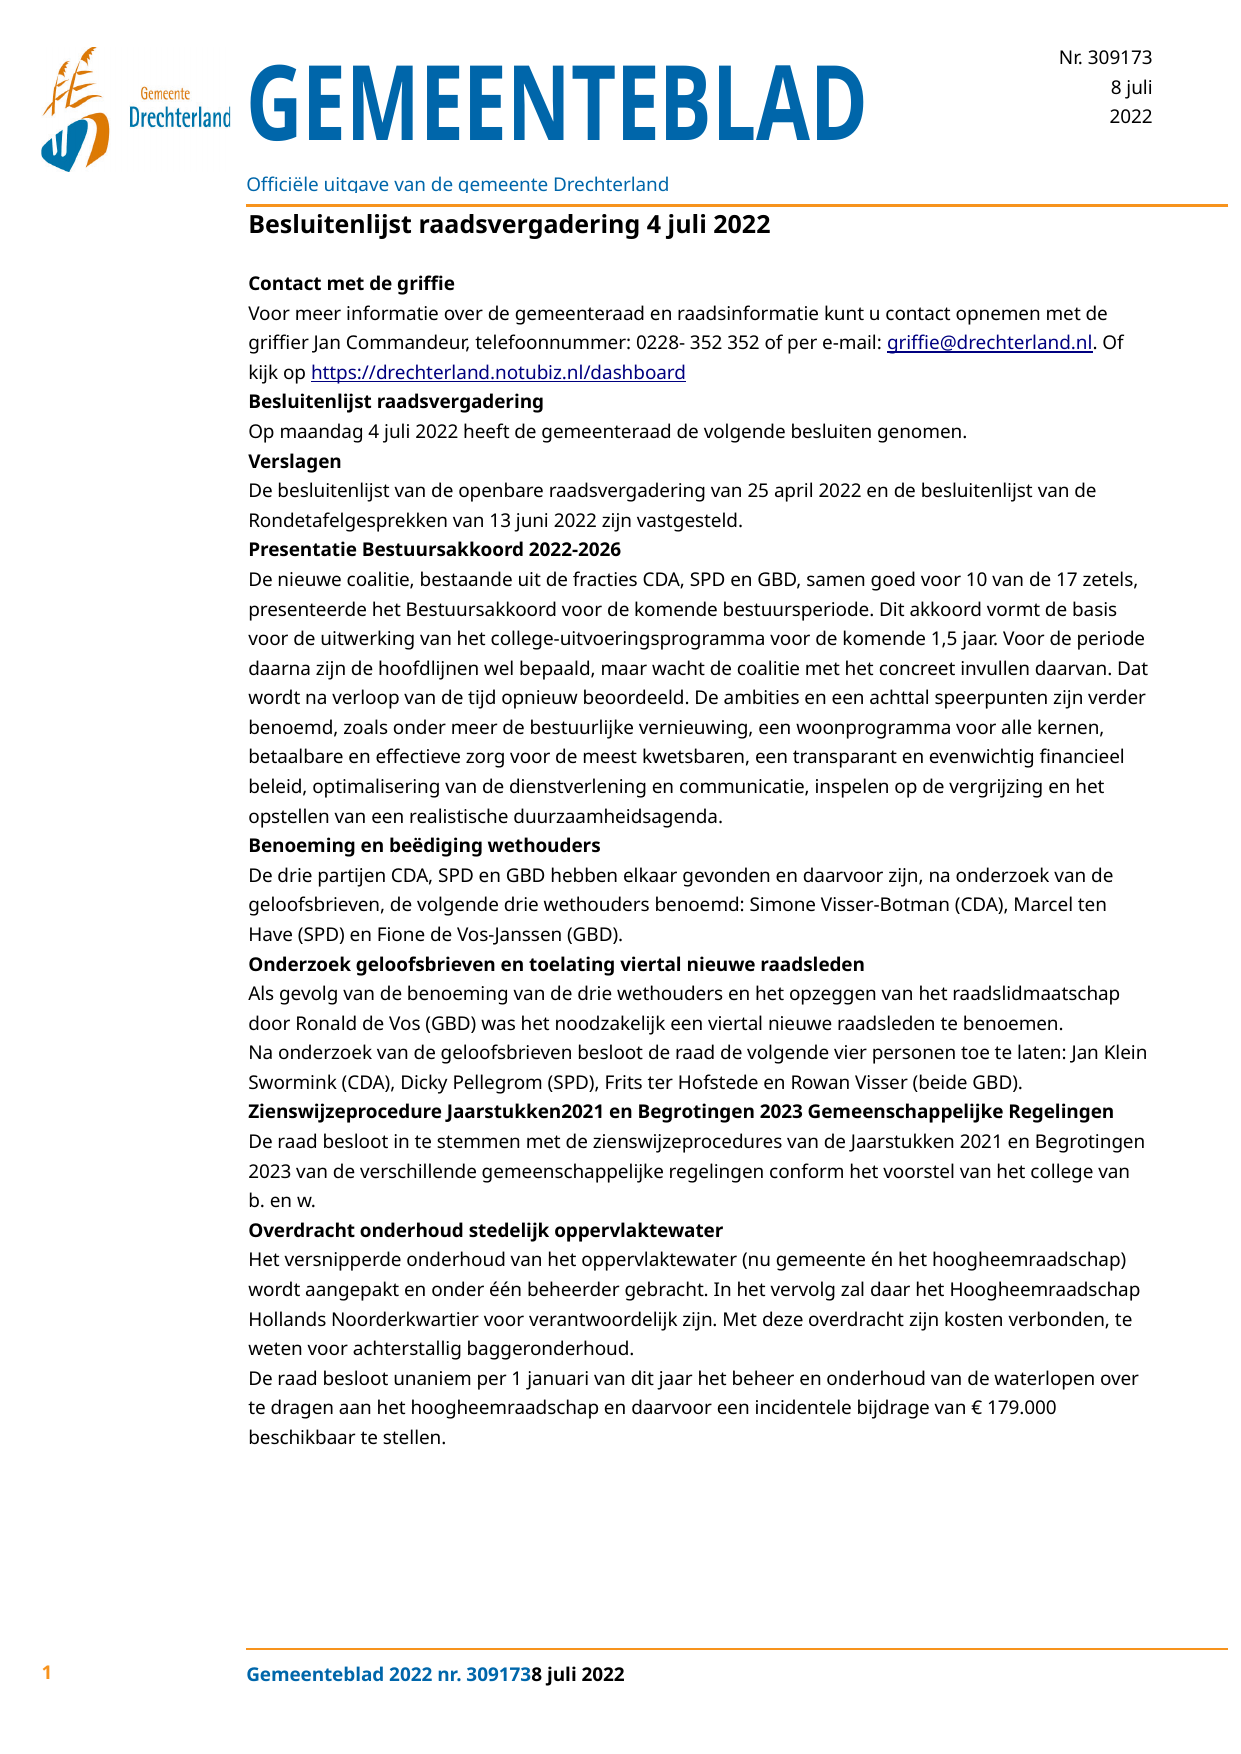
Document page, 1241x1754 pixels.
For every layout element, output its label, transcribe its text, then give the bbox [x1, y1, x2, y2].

text De raad besloot in te stemmen met de zienswijzeprocedures van de Jaarstukken 2021 en Begrotingen 2023 van de verschillende gemeenschappelijke regelingen conform het voorstel van het college van b. en w. [248, 1128, 1152, 1213]
text De raad besloot unaniem per 1 januari van dit jaar het beheer en onderhoud van de waterlopen over te dragen aan het hoogheemraadschap en daarvoor een incidentele bijdrage van € 179.000 beschikbaar te stellen. [248, 1365, 1152, 1450]
text Het versnipperde onderhoud van het oppervlaktewater (nu gemeente én het hoogheemraadschap) wordt aangepakt en onder één beheerder gebracht. In het vervolg zal daar het Hoogheemraadschap Hollands Noorderkwartier voor verantwoordelijk zijn. Met deze overdracht zijn kosten verbonden, te weten voor achterstallig baggeronderhoud. [248, 1247, 1152, 1361]
text Overdracht onderhoud stedelijk oppervlaktewater [248, 1217, 1152, 1243]
text Besluitenlijst raadsvergadering 4 juli 2022 [248, 207, 1152, 241]
text Op maandag 4 juli 2022 heeft de gemeenteraad de volgende besluiten genomen. [248, 418, 1152, 444]
text Presentatie Bestuursakkoord 2022-2026 [248, 537, 1152, 562]
text Onderzoek geloofsbrieven en toelating viertal nieuwe raadsleden [248, 951, 1152, 976]
text De nieuwe coalitie, bestaande uit de fracties CDA, SPD en GBD, samen goed voor 10 van de 17 zetels, presenteerde het Bestuursakkoord voor de komende bestuursperiode. Dit akkoord vormt de basis voor de uitwerking van het college-uitvoeringsprogramma voor de komende 1,5 jaar. Voor de periode daarna zijn de hoofdlijnen wel bepaald, maar wacht de coalitie met het concreet invullen daarvan. Dat wordt na verloop van de tijd opnieuw beoordeeld. De ambities en een achttal speerpunten zijn verder benoemd, zoals onder meer de bestuurlijke vernieuwing, een woonprogramma voor alle kernen, betaalbare en effectieve zorg voor de meest kwetsbaren, een transparant en evenwichtig financieel beleid, optimalisering van de dienstverlening en communicatie, inspelen op de vergrijzing en het opstellen van een realistische duurzaamheidsagenda. [248, 566, 1152, 828]
text Na onderzoek van de geloofsbrieven besloot de raad de volgende vier personen toe te laten: Jan Klein Swormink (CDA), Dicky Pellegrom (SPD), Frits ter Hofstede en Rowan Visser (beide GBD). [248, 1039, 1152, 1095]
text Contact met de griffie [248, 270, 1152, 296]
picture [226, 115, 231, 124]
text De besluitenlijst van de openbare raadsvergadering van 25 april 2022 en de besluitenlijst van de Rondetafelgesprekken van 13 juni 2022 zijn vastgesteld. [248, 477, 1152, 533]
text Benoeming en beëdiging wethouders [248, 832, 1152, 858]
picture [41, 47, 231, 172]
text Verslagen [248, 448, 1152, 473]
text Zienswijzeprocedure Jaarstukken2021 en Begrotingen 2023 Gemeenschappelijke Regelingen [248, 1099, 1152, 1124]
text Voor meer informatie over de gemeenteraad en raadsinformatie kunt u contact opnemen met de griffier Jan Commandeur, telefoonnummer: 0228- 352 352 of per e-mail: griffie@drechterland.nl. Of kijk op https://drechterland.notubiz.nl/dashboard [248, 300, 1152, 385]
picture [41, 158, 64, 172]
text Besluitenlijst raadsvergadering [248, 389, 1152, 414]
text De drie partijen CDA, SPD en GBD hebben elkaar gevonden en daarvoor zijn, na onderzoek van de geloofsbrieven, de volgende drie wethouders benoemd: Simone Visser-Botman (CDA), Marcel ten Have (SPD) en Fione de Vos-Janssen (GBD). [248, 862, 1152, 947]
text Als gevolg van de benoeming van de drie wethouders en het opzeggen van het raadslidmaatschap door Ronald de Vos (GBD) was het noodzakelijk een viertal nieuwe raadsleden te benoemen. [248, 980, 1152, 1036]
